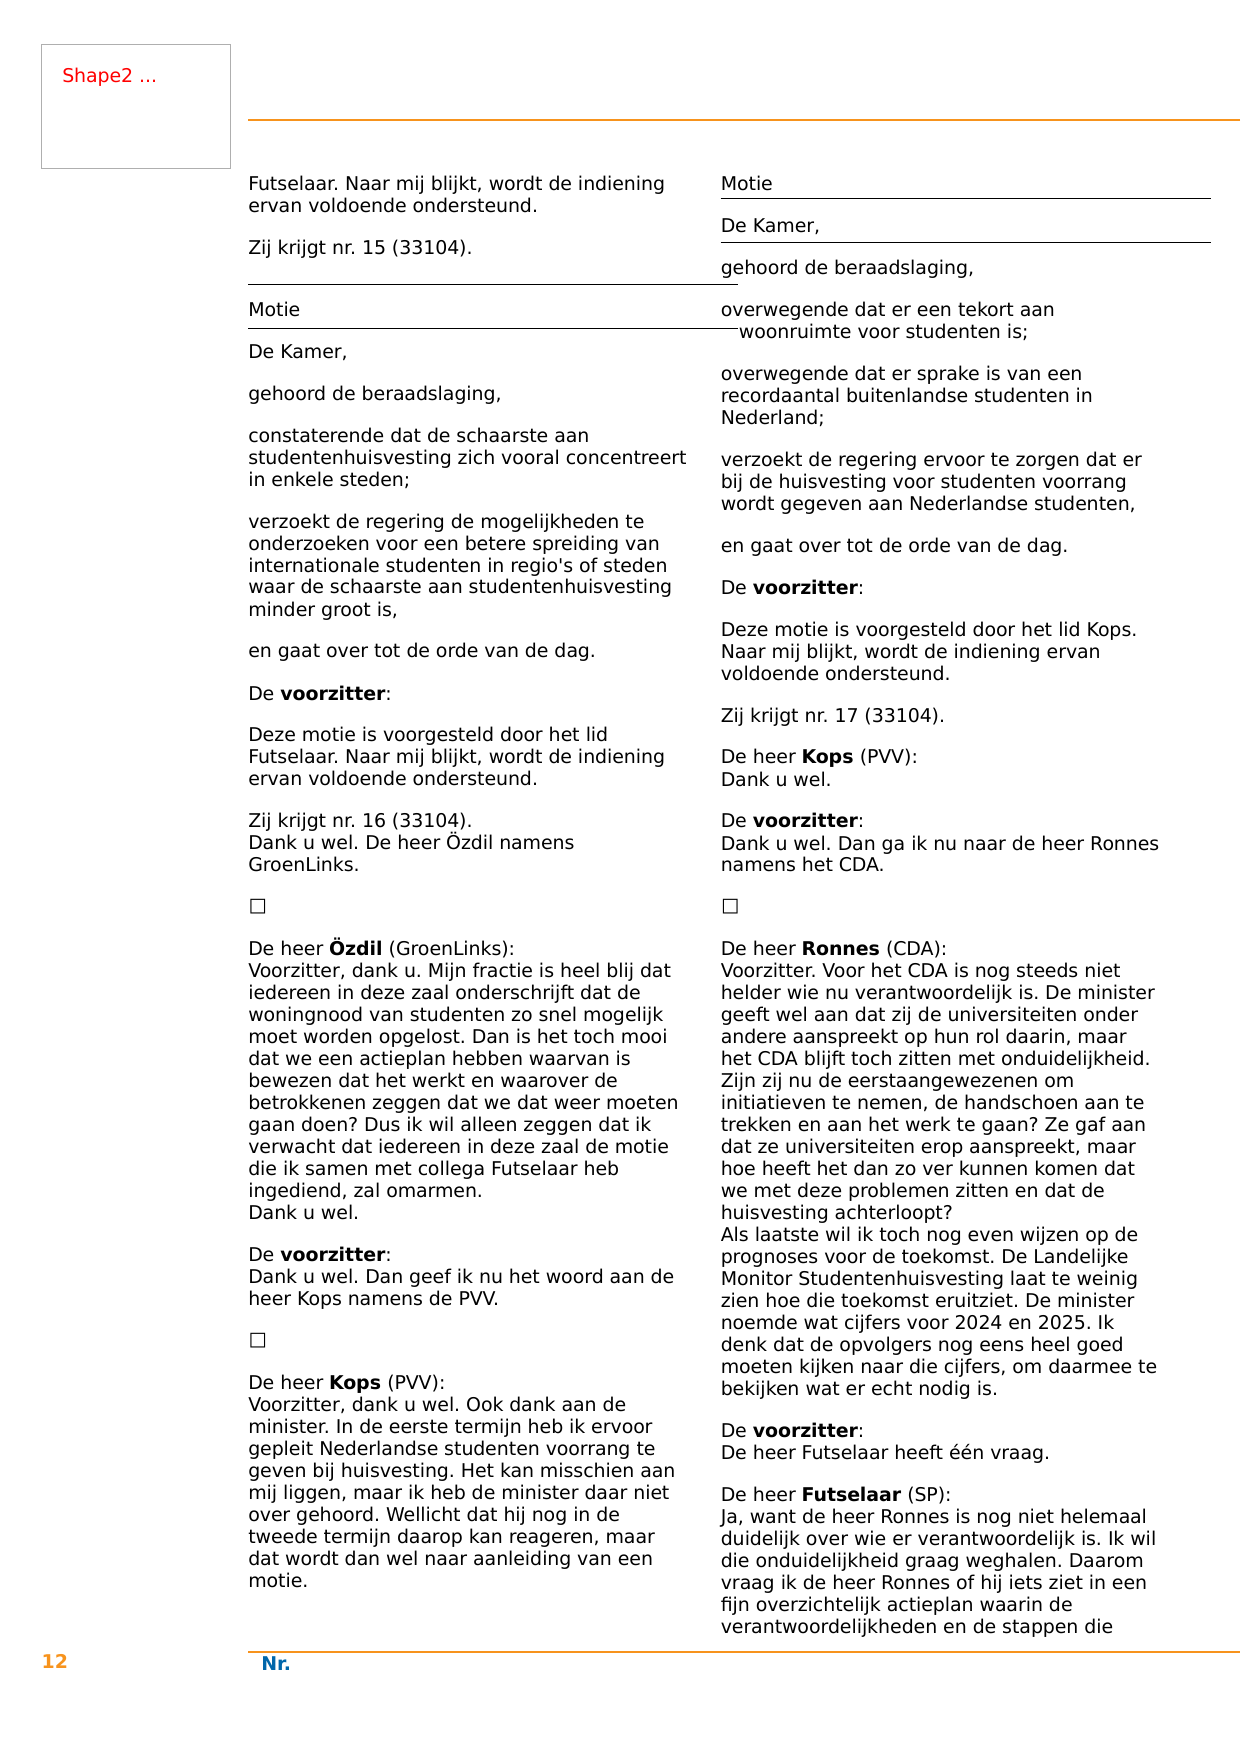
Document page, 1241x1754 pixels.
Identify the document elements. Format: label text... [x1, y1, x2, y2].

text De voorzitter: [721, 1420, 1163, 1442]
text gehoord de beraadslaging, [248, 383, 691, 404]
text De heer Ronnes (CDA): [721, 938, 1163, 960]
text Deze motie is voorgesteld door het lid Futselaar. Naar mij blijkt, wordt de indiening ervan voldoende ondersteund. [248, 724, 691, 790]
text De voorzitter: [248, 1244, 691, 1266]
text Voorzitter. Voor het CDA is nog steeds niet helder wie nu verantwoordelijk is. De minister geeft wel aan dat zij de universiteiten onder andere aanspreekt op hun rol daarin, maar het CDA blijft toch zitten met onduidelijkheid. Zijn zij nu de eerstaangewezenen om initiatieven te nemen, de handschoen aan te trekken en aan het werk te gaan? Ze gaf aan dat ze universiteiten erop aanspreekt, maar hoe heeft het dan zo ver kunnen komen dat we met deze problemen zitten en dat de huisvesting achterloopt? [721, 960, 1163, 1224]
text Zij krijgt nr. 15 (33104). [248, 237, 691, 259]
text Als laatste wil ik toch nog even wijzen op de prognoses voor de toekomst. De Landelijke Monitor Studentenhuisvesting laat te weinig zien hoe die toekomst eruitziet. De minister noemde wat cijfers voor 2024 en 2025. Ik denk dat de opvolgers nog eens heel goed moeten kijken naar die cijfers, om daarmee te bekijken wat er echt nodig is. [721, 1224, 1163, 1400]
text De voorzitter: [248, 682, 691, 704]
text ⬜ [248, 1330, 691, 1352]
text Dank u wel. De heer Özdil namens GroenLinks. [248, 832, 691, 876]
text De heer Futselaar (SP): [721, 1484, 1163, 1506]
text constaterende dat de schaarste aan studentenhuisvesting zich vooral concentreert in enkele steden; [248, 424, 691, 491]
text Motie [248, 299, 691, 321]
text ⬜ [721, 896, 1163, 918]
text gehoord de beraadslaging, [721, 257, 1163, 279]
text en gaat over tot de orde van de dag. [248, 640, 691, 662]
text Voorzitter, dank u wel. Ook dank aan de minister. In de eerste termijn heb ik ervoor gepleit Nederlandse studenten voorrang te geven bij huisvesting. Het kan misschien aan mij liggen, maar ik heb de minister daar niet over gehoord. Wellicht dat hij nog in de tweede termijn daarop kan reageren, maar dat wordt dan wel naar aanleiding van een motie. [248, 1394, 691, 1592]
text Dank u wel. Dan geef ik nu het woord aan de heer Kops namens de PVV. [248, 1266, 691, 1310]
text De heer Kops (PVV): [248, 1372, 691, 1394]
text Futselaar. Naar mij blijkt, wordt de indiening ervan voldoende ondersteund. [248, 173, 691, 217]
text Deze motie is voorgesteld door het lid Kops. Naar mij blijkt, wordt de indiening ervan voldoende ondersteund. [721, 618, 1163, 684]
text Zij krijgt nr. 16 (33104). [248, 810, 691, 832]
text De heer Özdil (GroenLinks): [248, 938, 691, 960]
text verzoekt de regering de mogelijkheden te onderzoeken voor een betere spreiding van internationale studenten in regio's of steden waar de schaarste aan studentenhuisvesting minder groot is, [248, 511, 691, 620]
text De Kamer, [248, 341, 691, 363]
text Dank u wel. [721, 768, 1163, 790]
text Ja, want de heer Ronnes is nog niet helemaal duidelijk over wie er verantwoordelijk is. Ik wil die onduidelijkheid graag weghalen. Daarom vraag ik de heer Ronnes of hij iets ziet in een fijn overzichtelijk actieplan waarin de verantwoordelijkheden en de stappen die [721, 1506, 1163, 1638]
text Dank u wel. [248, 1202, 691, 1224]
text De voorzitter: [721, 810, 1163, 832]
text verzoekt de regering ervoor te zorgen dat er bij de huisvesting voor studenten voorrang wordt gegeven aan Nederlandse studenten, [721, 449, 1163, 514]
text De heer Futselaar heeft één vraag. [721, 1442, 1163, 1464]
text Dank u wel. Dan ga ik nu naar de heer Ronnes namens het CDA. [721, 832, 1163, 876]
text Voorzitter, dank u. Mijn fractie is heel blij dat iedereen in deze zaal onderschrijft dat de woningnood van studenten zo snel mogelijk moet worden opgelost. Dan is het toch mooi dat we een actieplan hebben waarvan is bewezen dat het werkt en waarover de betrokkenen zeggen dat we dat weer moeten gaan doen? Dus ik wil alleen zeggen dat ik verwacht dat iedereen in deze zaal de motie die ik samen met collega Futselaar heb ingediend, zal omarmen. [248, 960, 691, 1202]
text en gaat over tot de orde van de dag. [721, 534, 1163, 557]
text Zij krijgt nr. 17 (33104). [721, 704, 1163, 726]
text ⬜ [248, 896, 691, 918]
text De Kamer, [721, 215, 1163, 237]
text De voorzitter: [721, 577, 1163, 598]
text Motie [721, 173, 1163, 195]
text overwegende dat er een tekort aan woonruimte voor studenten is; [721, 299, 1163, 343]
text De heer Kops (PVV): [721, 746, 1163, 768]
text overwegende dat er sprake is van een recordaantal buitenlandse studenten in Nederland; [721, 363, 1163, 429]
